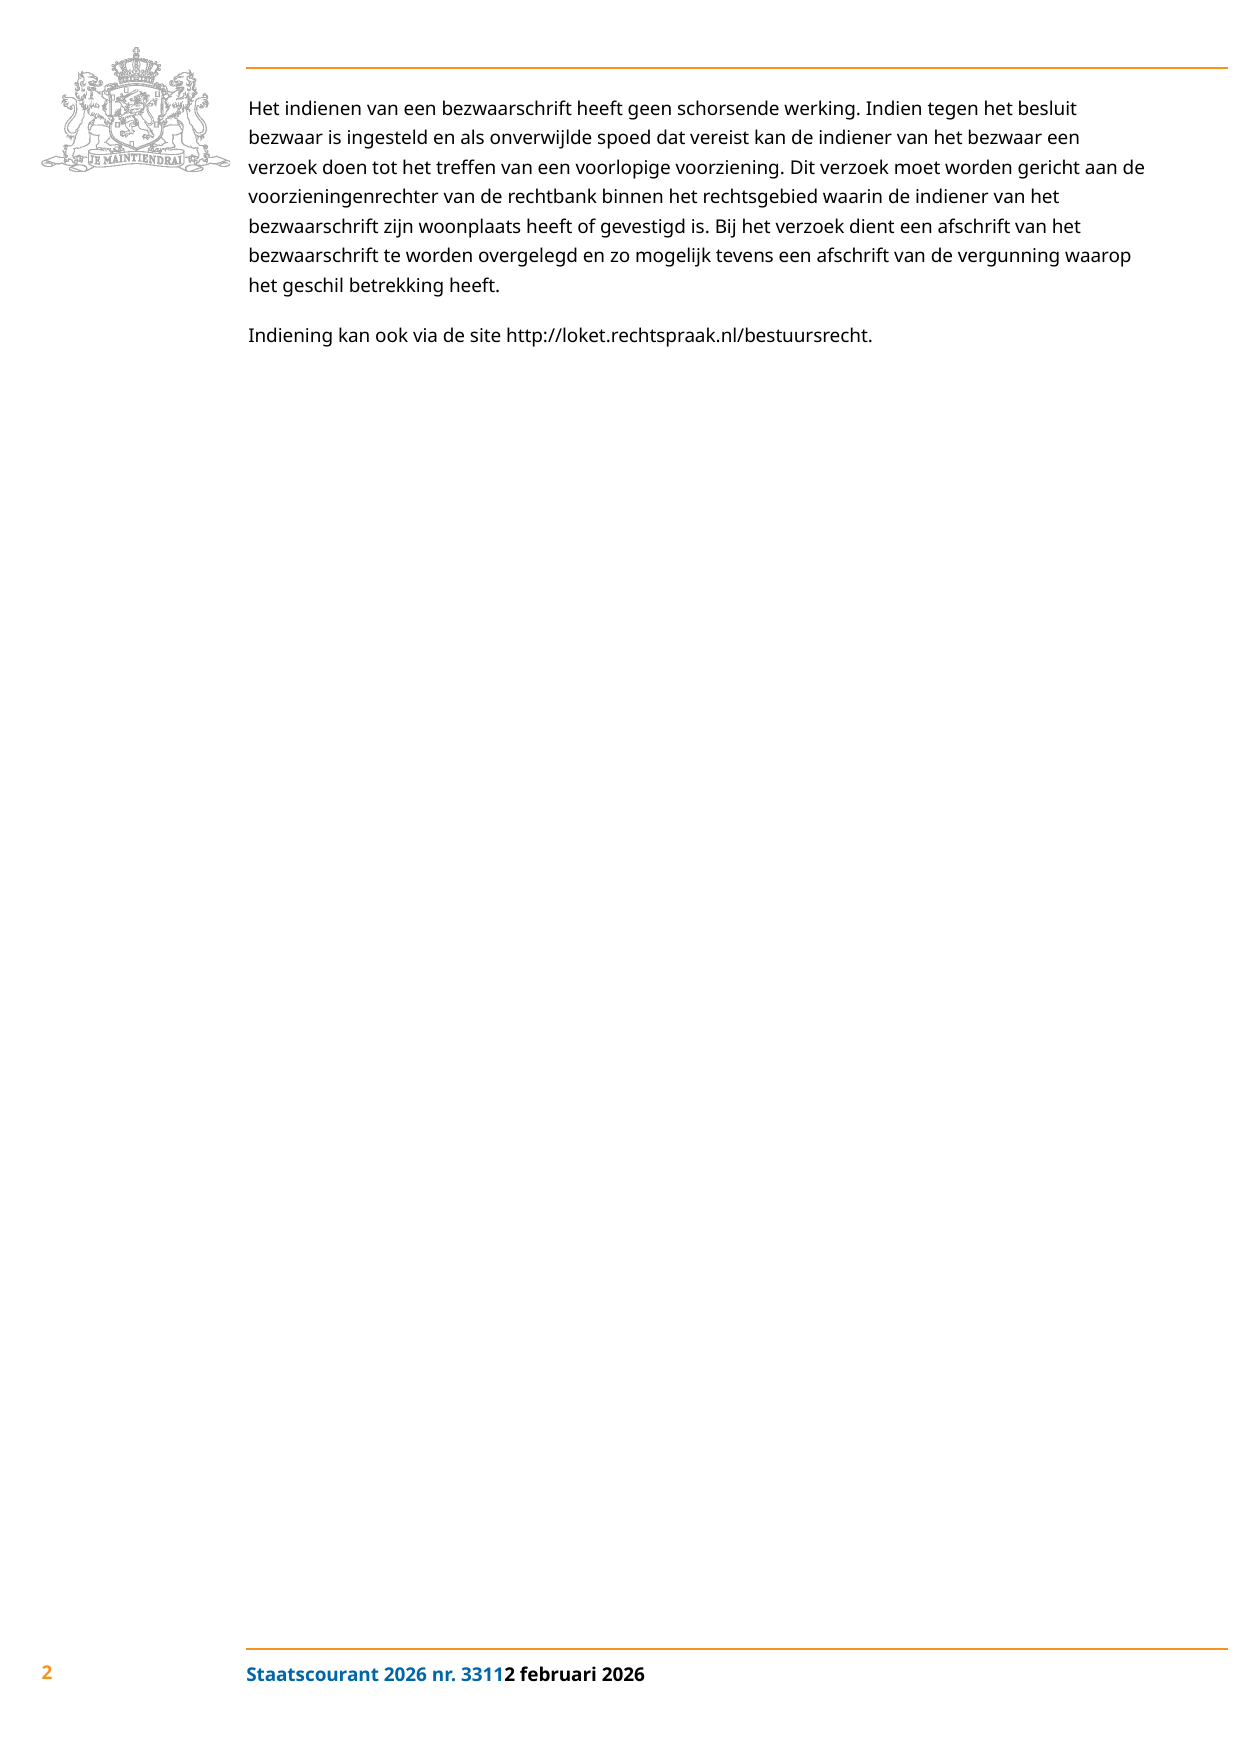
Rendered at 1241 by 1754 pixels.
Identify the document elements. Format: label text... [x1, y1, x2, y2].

text Indiening kan ook via de site http://loket.rechtspraak.nl/bestuursrecht. [248, 323, 1152, 348]
text Het indienen van een bezwaarschrift heeft geen schorsende werking. Indien tegen het besluit bezwaar is ingesteld en als onverwijlde spoed dat vereist kan de indiener van het bezwaar een verzoek doen tot het treffen van een voorlopige voorziening. Dit verzoek moet worden gericht aan de voorzieningenrechter van de rechtbank binnen het rechtsgebied waarin de indiener van het bezwaarschrift zijn woonplaats heeft of gevestigd is. Bij het verzoek dient een afschrift van het bezwaarschrift te worden overgelegd en zo mogelijk tevens een afschrift van de vergunning waarop het geschil betrekking heeft. [248, 95, 1152, 298]
picture [41, 47, 231, 172]
